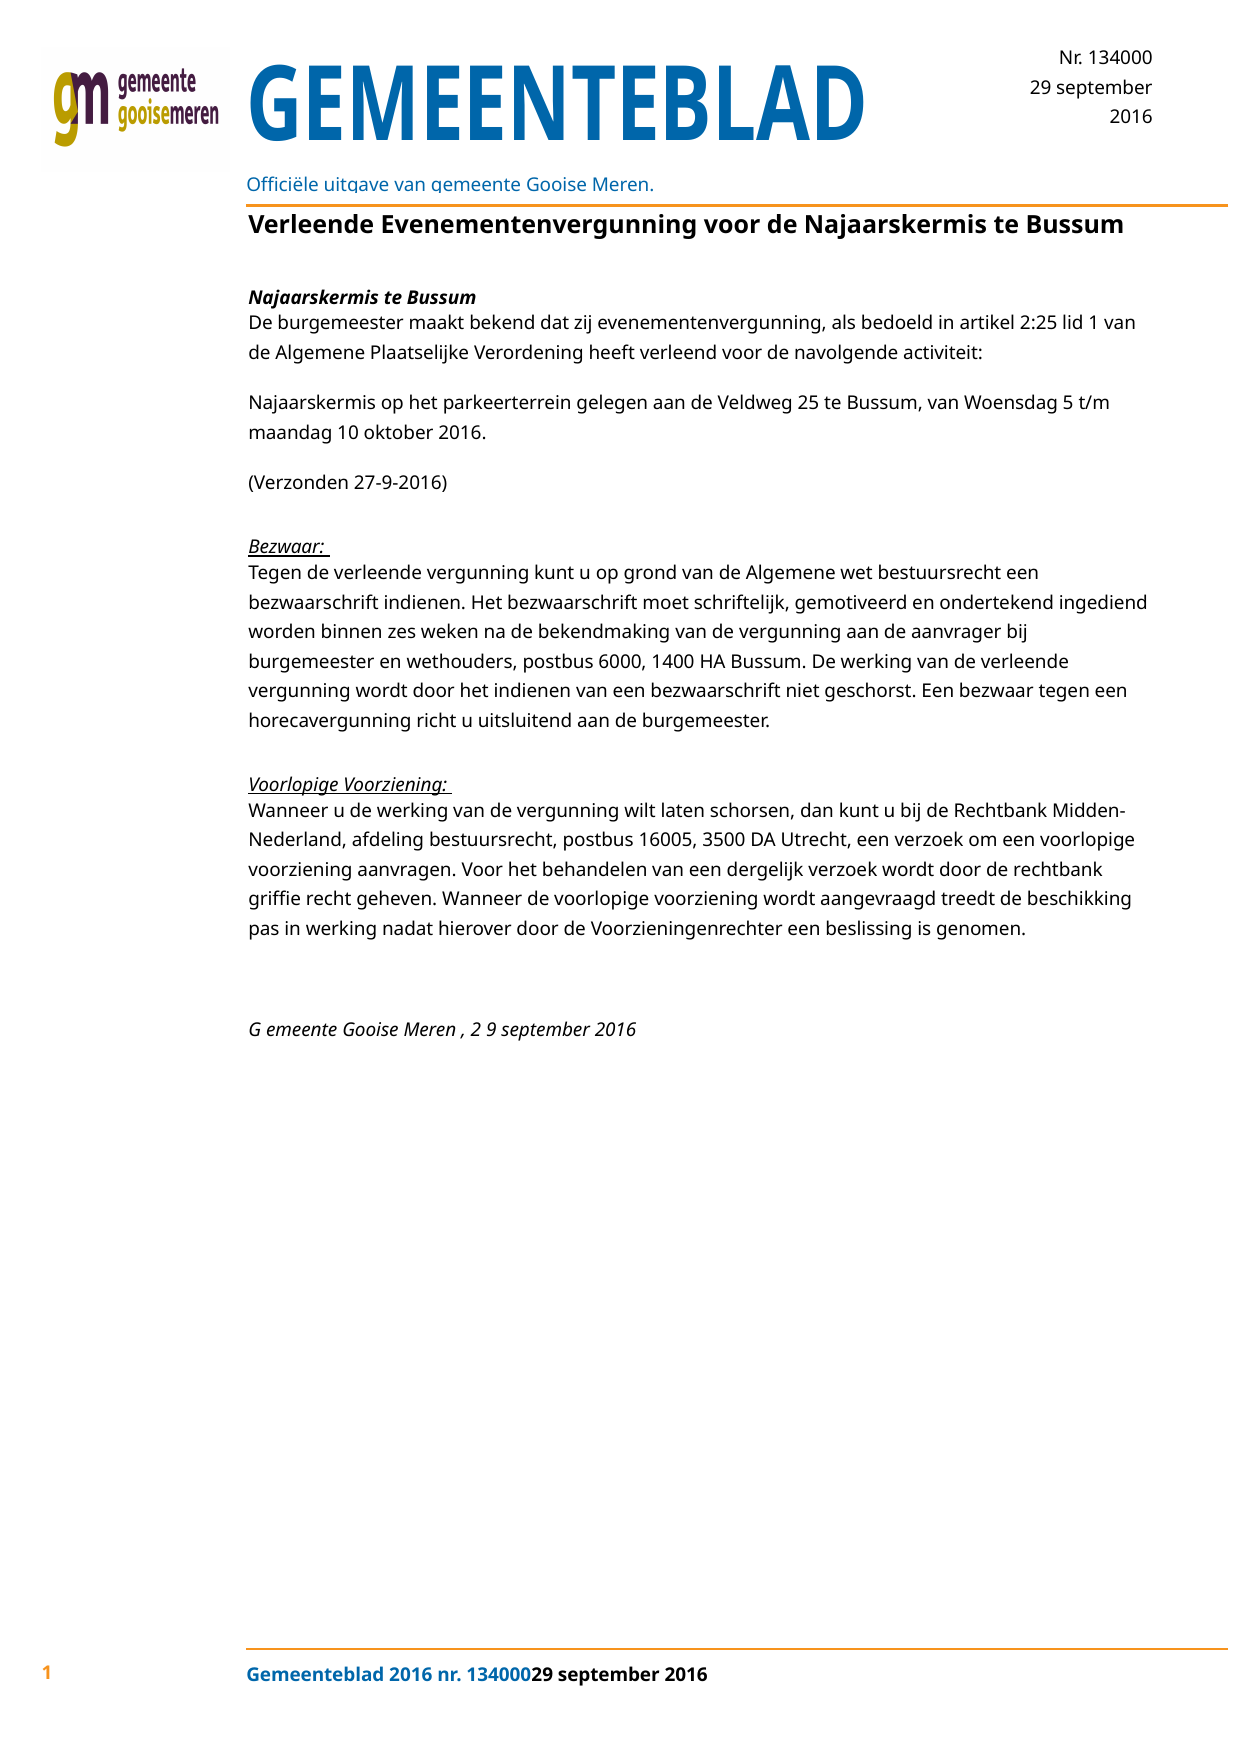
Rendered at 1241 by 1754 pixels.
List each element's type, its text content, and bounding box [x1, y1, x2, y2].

text (Verzonden 27-9-2016) [248, 469, 1152, 495]
text Wanneer u de werking van de vergunning wilt laten schorsen, dan kunt u bij de Rechtbank Midden-Nederland, afdeling bestuursrecht, postbus 16005, 3500 DA Utrecht, een verzoek om een voorlopige voorziening aanvragen. Voor het behandelen van een dergelijk verzoek wordt door de rechtbank griffie recht geheven. Wanneer de voorlopige voorziening wordt aangevraagd treedt de beschikking pas in werking nadat hierover door de Voorzieningenrechter een beslissing is genomen. [248, 797, 1152, 941]
text Bezwaar: [248, 533, 1152, 559]
text Verleende Evenementenvergunning voor de Najaarskermis te Bussum [248, 207, 1152, 241]
text Voorlopige Voorziening: [248, 771, 1152, 797]
picture [41, 47, 231, 172]
text De burgemeester maakt bekend dat zij evenementenvergunning, als bedoeld in artikel 2:25 lid 1 van de Algemene Plaatselijke Verordening heeft verleend voor de navolgende activiteit: [248, 309, 1152, 365]
text Najaarskermis op het parkeerterrein gelegen aan de Veldweg 25 te Bussum, van Woensdag 5 t/m maandag 10 oktober 2016. [248, 389, 1152, 445]
text Najaarskermis te Bussum [248, 284, 1152, 309]
text G emeente Gooise Meren , 2 9 september 2016 [248, 1016, 1152, 1042]
text Tegen de verleende vergunning kunt u op grond van de Algemene wet bestuursrecht een bezwaarschrift indienen. Het bezwaarschrift moet schriftelijk, gemotiveerd en ondertekend ingediend worden binnen zes weken na de bekendmaking van de vergunning aan de aanvrager bij burgemeester en wethouders, postbus 6000, 1400 HA Bussum. De werking van de verleende vergunning wordt door het indienen van een bezwaarschrift niet geschorst. Een bezwaar tegen een horecavergunning richt u uitsluitend aan de burgemeester. [248, 559, 1152, 733]
